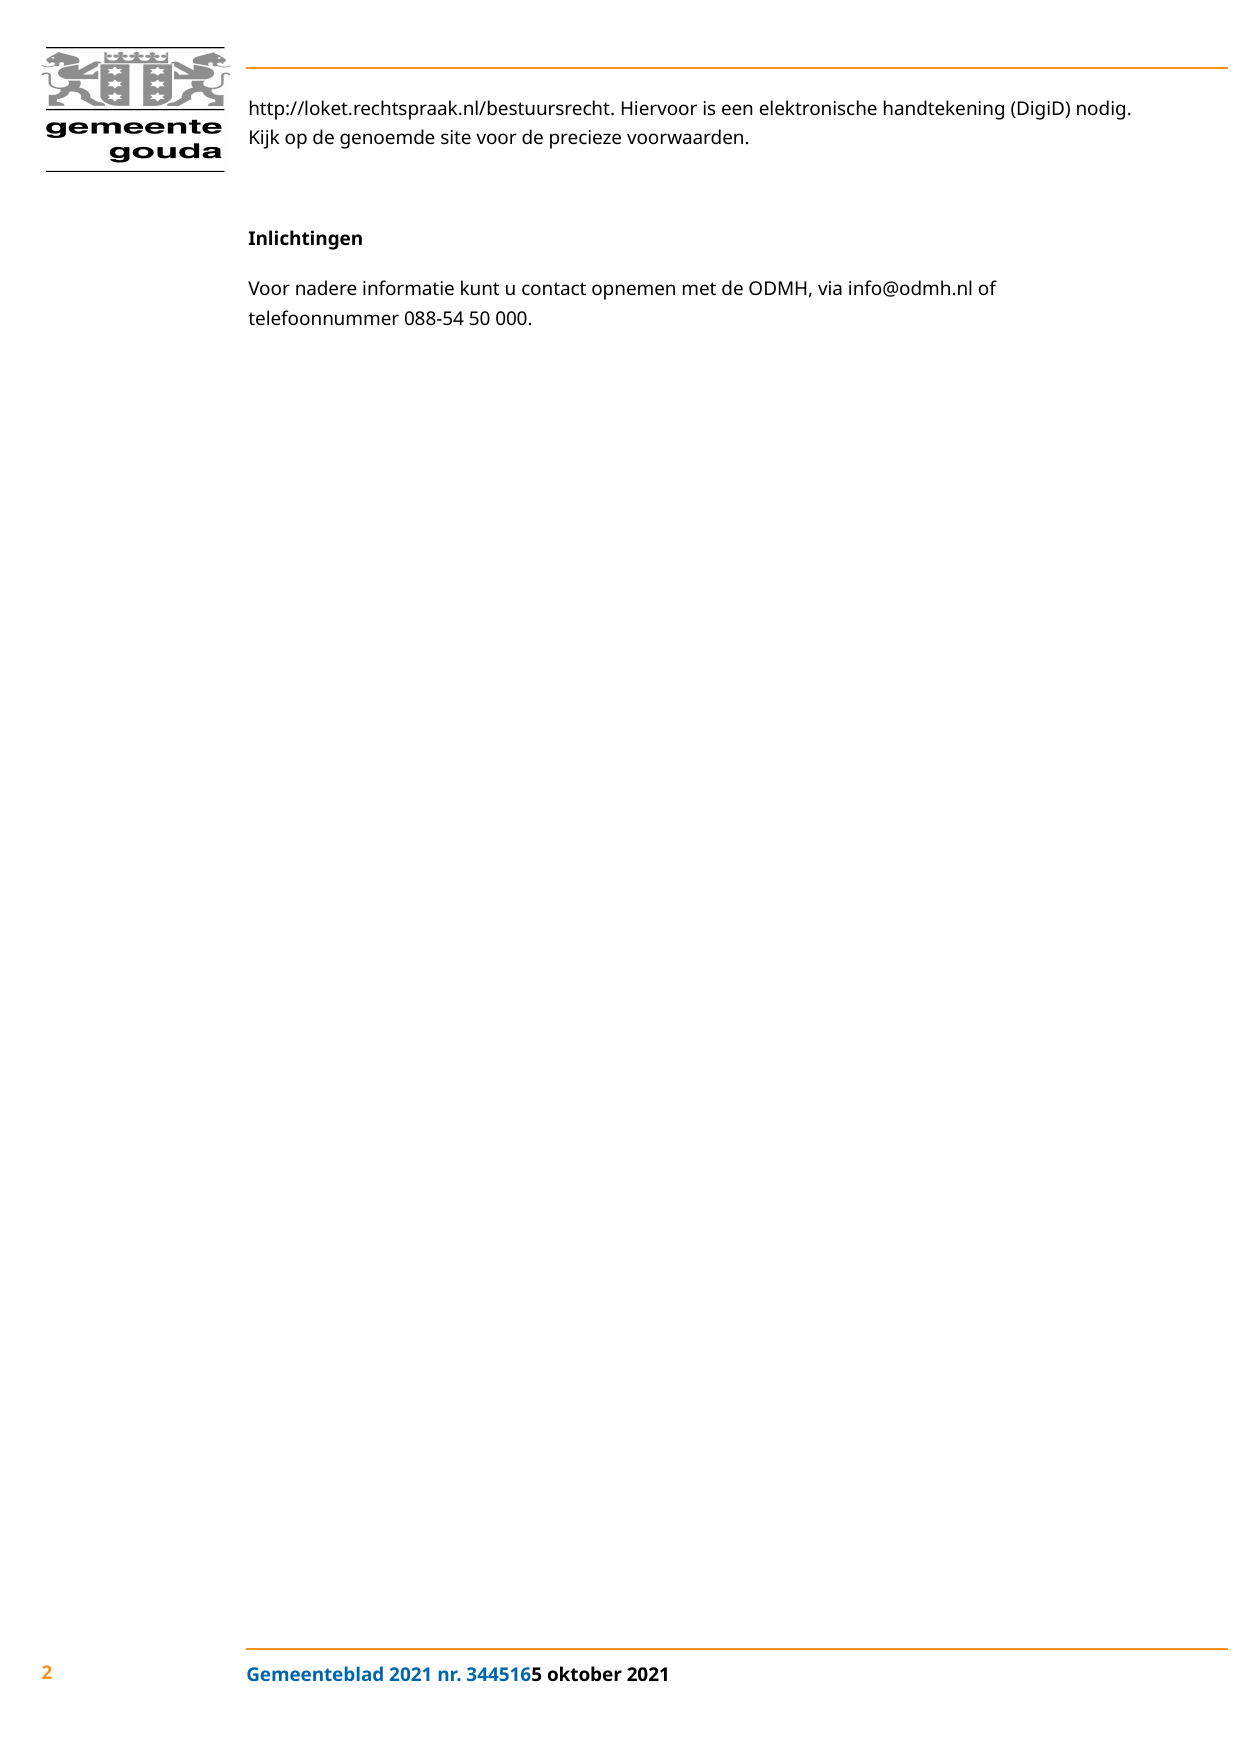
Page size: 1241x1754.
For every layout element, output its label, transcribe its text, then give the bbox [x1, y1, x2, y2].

text Inlichtingen [248, 225, 1152, 251]
text http://loket.rechtspraak.nl/bestuursrecht. Hiervoor is een elektronische handtekening (DigiD) nodig. Kijk op de genoemde site voor de precieze voorwaarden. [248, 95, 1152, 150]
text Voor nadere informatie kunt u contact opnemen met de ODMH, via info@odmh.nl of telefoonnummer 088-54 50 000. [248, 276, 1152, 331]
picture [41, 47, 231, 172]
